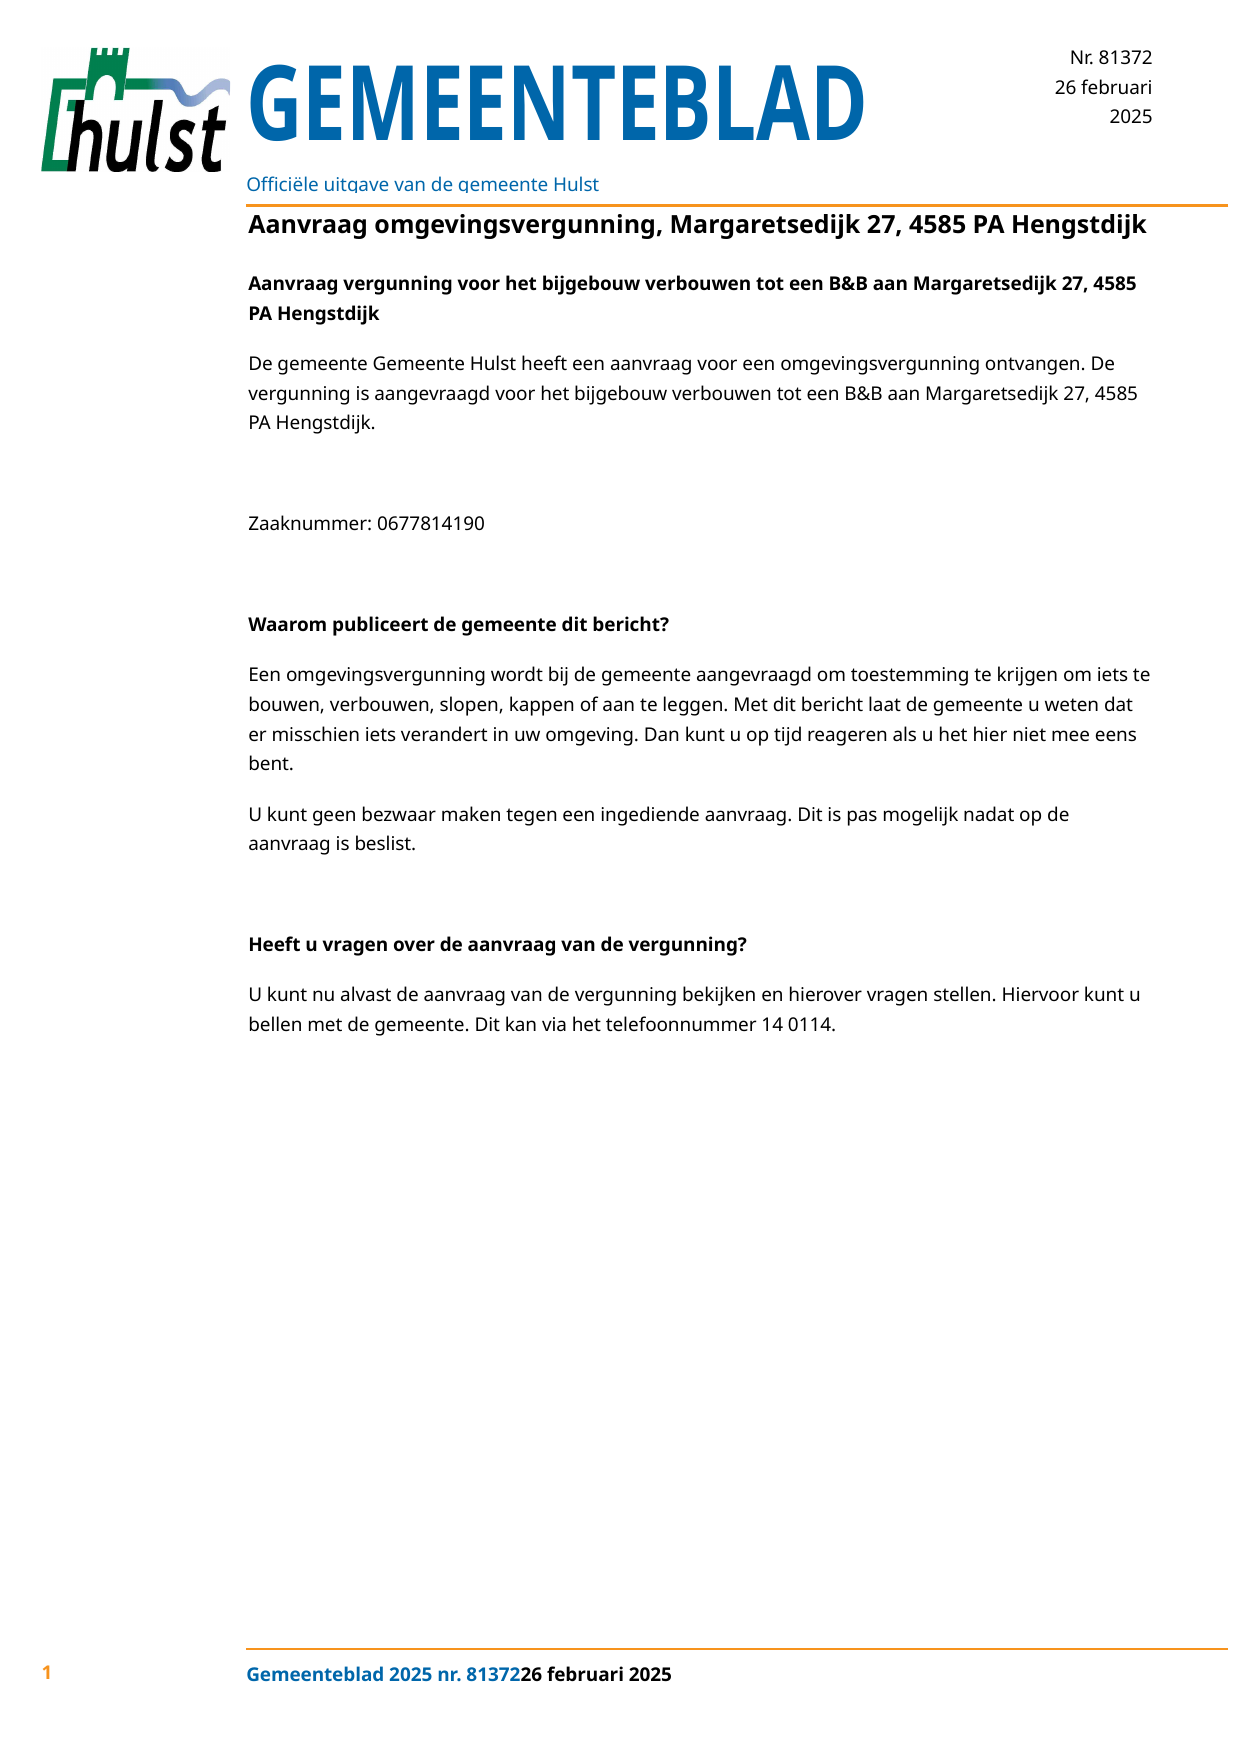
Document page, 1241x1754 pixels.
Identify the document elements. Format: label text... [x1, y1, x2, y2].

text Waarom publiceert de gemeente dit bericht? [248, 611, 1152, 637]
text U kunt nu alvast de aanvraag van de vergunning bekijken en hierover vragen stellen. Hiervoor kunt u bellen met de gemeente. Dit kan via het telefoonnummer 14 0114. [248, 982, 1152, 1037]
text U kunt geen bezwaar maken tegen een ingediende aanvraag. Dit is pas mogelijk nadat op de aanvraag is beslist. [248, 801, 1152, 856]
text Zaaknummer: 0677814190 [248, 510, 1152, 536]
text Aanvraag omgevingsvergunning, Margaretsedijk 27, 4585 PA Hengstdijk [248, 207, 1152, 241]
picture [41, 47, 231, 172]
text De gemeente Gemeente Hulst heeft een aanvraag voor een omgevingsvergunning ontvangen. De vergunning is aangevraagd voor het bijgebouw verbouwen tot een B&B aan Margaretsedijk 27, 4585 PA Hengstdijk. [248, 350, 1152, 435]
text Een omgevingsvergunning wordt bij de gemeente aangevraagd om toestemming te krijgen om iets te bouwen, verbouwen, slopen, kappen of aan te leggen. Met dit bericht laat de gemeente u weten dat er misschien iets verandert in uw omgeving. Dan kunt u op tijd reageren als u het hier niet mee eens bent. [248, 662, 1152, 776]
text Heeft u vragen over de aanvraag van de vergunning? [248, 931, 1152, 957]
text Aanvraag vergunning voor het bijgebouw verbouwen tot een B&B aan Margaretsedijk 27, 4585 PA Hengstdijk [248, 270, 1152, 326]
